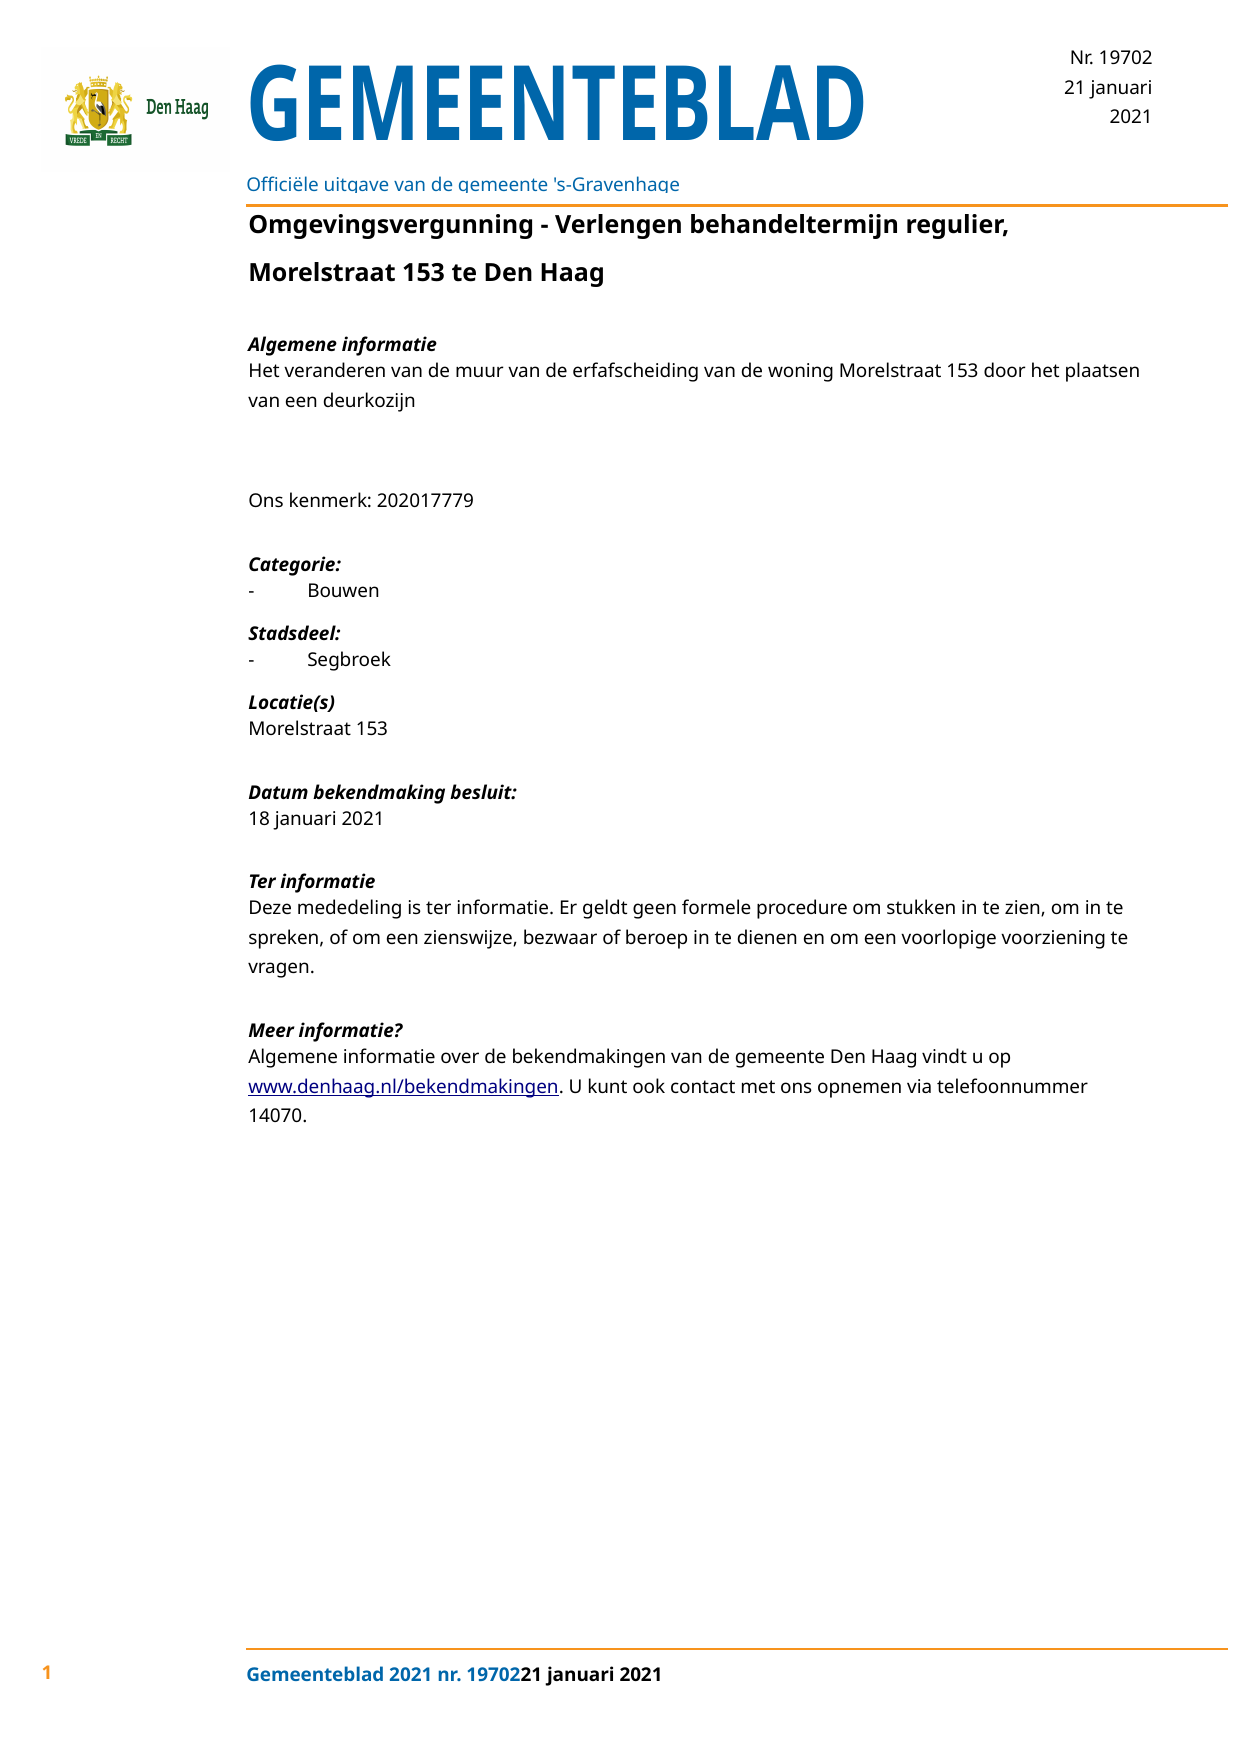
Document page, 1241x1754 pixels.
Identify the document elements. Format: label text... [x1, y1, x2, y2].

text Datum bekendmaking besluit: [248, 779, 1152, 805]
text Locatie(s) [248, 689, 1152, 715]
text Deze mededeling is ter informatie. Er geldt geen formele procedure om stukken in te zien, om in te spreken, of om een zienswijze, bezwaar of beroep in te dienen en om een voorlopige voorziening te vragen. [248, 894, 1152, 979]
text Stadsdeel: [248, 620, 1152, 646]
list Bouwen [248, 577, 1152, 603]
text Omgevingsvergunning - Verlengen behandeltermijn regulier, Morelstraat 153 te Den Haag [248, 207, 1152, 288]
picture [41, 47, 231, 172]
text Algemene informatie [248, 331, 1152, 357]
text 18 januari 2021 [248, 805, 1152, 830]
text Het veranderen van de muur van de erfafscheiding van de woning Morelstraat 153 door het plaatsen van een deurkozijn [248, 357, 1152, 412]
list Segbroek [248, 646, 1152, 672]
text Categorie: [248, 552, 1152, 577]
text Ons kenmerk: 202017779 [248, 488, 1152, 513]
text Morelstraat 153 [248, 715, 1152, 741]
text Algemene informatie over de bekendmakingen van de gemeente Den Haag vindt u op www.denhaag.nl/bekendmakingen. U kunt ook contact met ons opnemen via telefoonnummer 14070. [248, 1043, 1152, 1128]
text Meer informatie? [248, 1017, 1152, 1043]
text Ter informatie [248, 869, 1152, 894]
